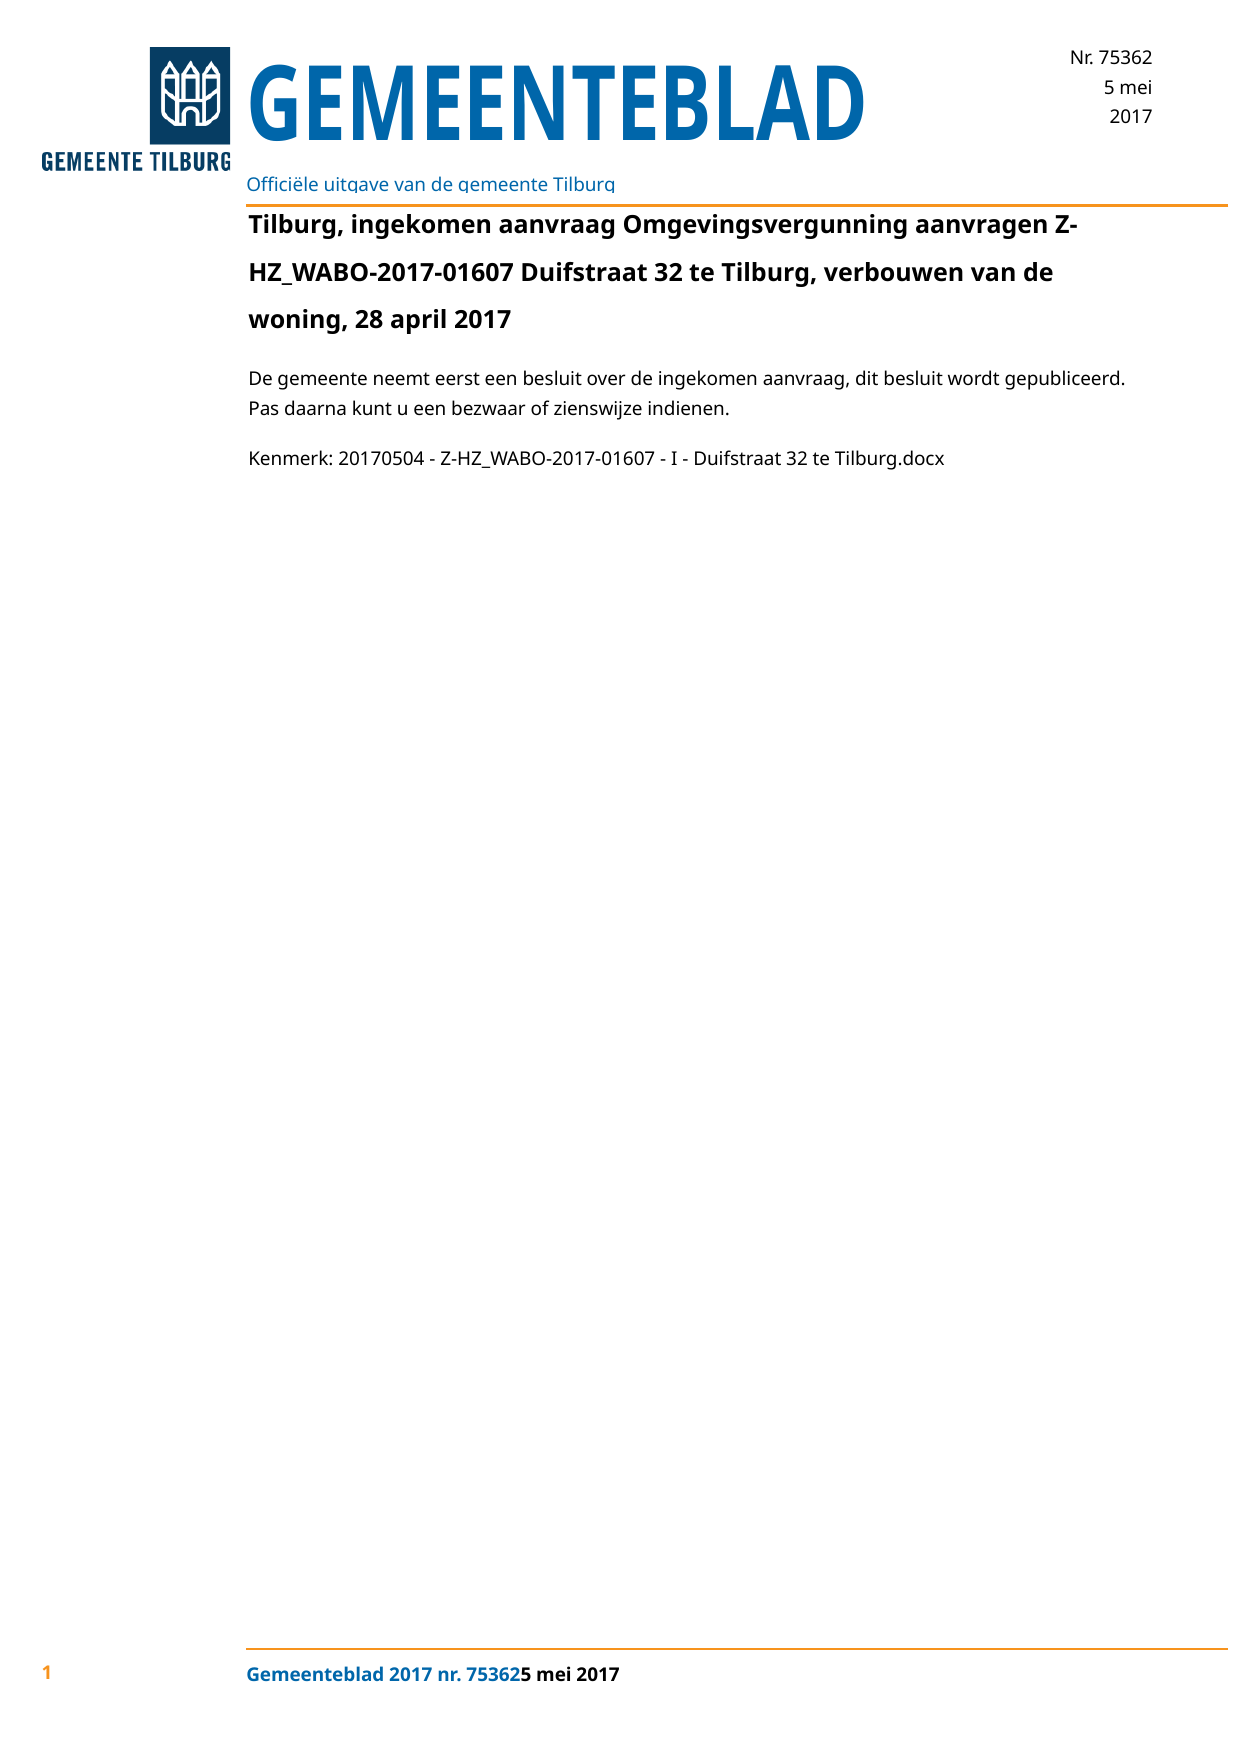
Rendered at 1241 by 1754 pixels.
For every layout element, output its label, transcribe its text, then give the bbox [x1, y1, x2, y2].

text De gemeente neemt eerst een besluit over de ingekomen aanvraag, dit besluit wordt gepubliceerd. Pas daarna kunt u een bezwaar of zienswijze indienen. [248, 366, 1152, 421]
text Tilburg, ingekomen aanvraag Omgevingsvergunning aanvragen Z-HZ_WABO-2017-01607 Duifstraat 32 te Tilburg, verbouwen van de woning, 28 april 2017 [248, 207, 1152, 336]
text Kenmerk: 20170504 - Z-HZ_WABO-2017-01607 - I - Duifstraat 32 te Tilburg.docx [248, 446, 1152, 471]
picture [41, 47, 231, 172]
